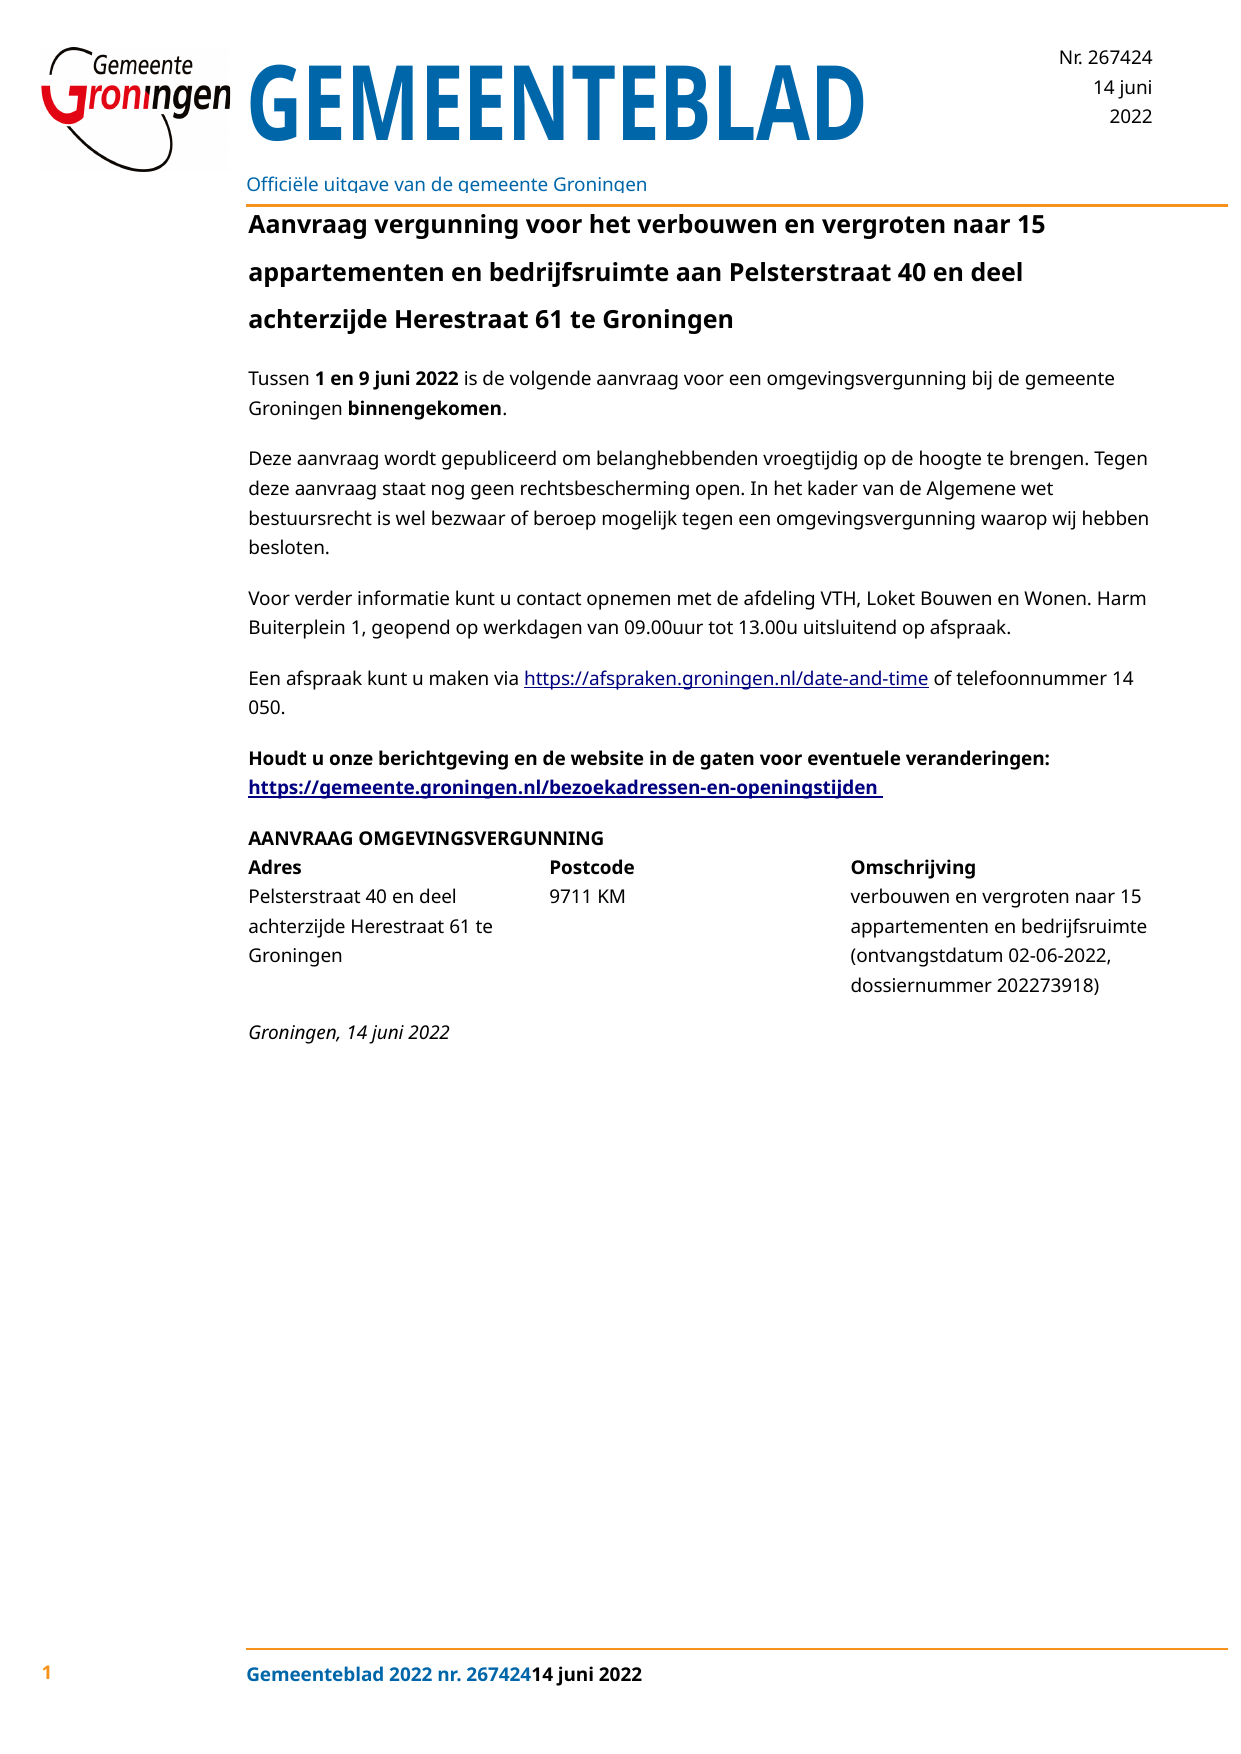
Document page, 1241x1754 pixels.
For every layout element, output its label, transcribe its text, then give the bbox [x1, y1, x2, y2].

table_header verbouwen en vergroten naar 15 appartementen en bedrijfsruimte (ontvangstdatum 02-06-2022, dossiernummer 202273918) [850, 884, 1152, 998]
text Tussen 1 en 9 juni 2022 is de volgende aanvraag voor een omgevingsvergunning bij de gemeente Groningen binnengekomen. [248, 366, 1152, 421]
text AANVRAAG OMGEVINGSVERGUNNING [248, 825, 1152, 850]
text Aanvraag vergunning voor het verbouwen en vergroten naar 15 appartementen en bedrijfsruimte aan Pelsterstraat 40 en deel achterzijde Herestraat 61 te Groningen [248, 207, 1152, 336]
picture [41, 47, 231, 172]
text Een afspraak kunt u maken via https://afspraken.groningen.nl/date-and-time of telefoonnummer 14 050. [248, 665, 1152, 720]
table_header Adres [248, 854, 549, 880]
text Groningen, 14 juni 2022 [248, 1019, 1152, 1045]
table_header Omschrijving [850, 854, 1152, 880]
table_header Pelsterstraat 40 en deel achterzijde Herestraat 61 te Groningen [248, 884, 549, 998]
text Voor verder informatie kunt u contact opnemen met de afdeling VTH, Loket Bouwen en Wonen. Harm Buiterplein 1, geopend op werkdagen van 09.00uur tot 13.00u uitsluitend op afspraak. [248, 585, 1152, 640]
text Deze aanvraag wordt gepubliceerd om belanghebbenden vroegtijdig op de hoogte te brengen. Tegen deze aanvraag staat nog geen rechtsbescherming open. In het kader van de Algemene wet bestuursrecht is wel bezwaar of beroep mogelijk tegen een omgevingsvergunning waarop wij hebben besloten. [248, 446, 1152, 560]
table_header 9711 KM [549, 884, 850, 998]
text Houdt u onze berichtgeving en de website in de gaten voor eventuele veranderingen: https://gemeente.groningen.nl/bezoekadressen-en-openingstijden [248, 745, 1152, 800]
table_header Postcode [549, 854, 850, 880]
